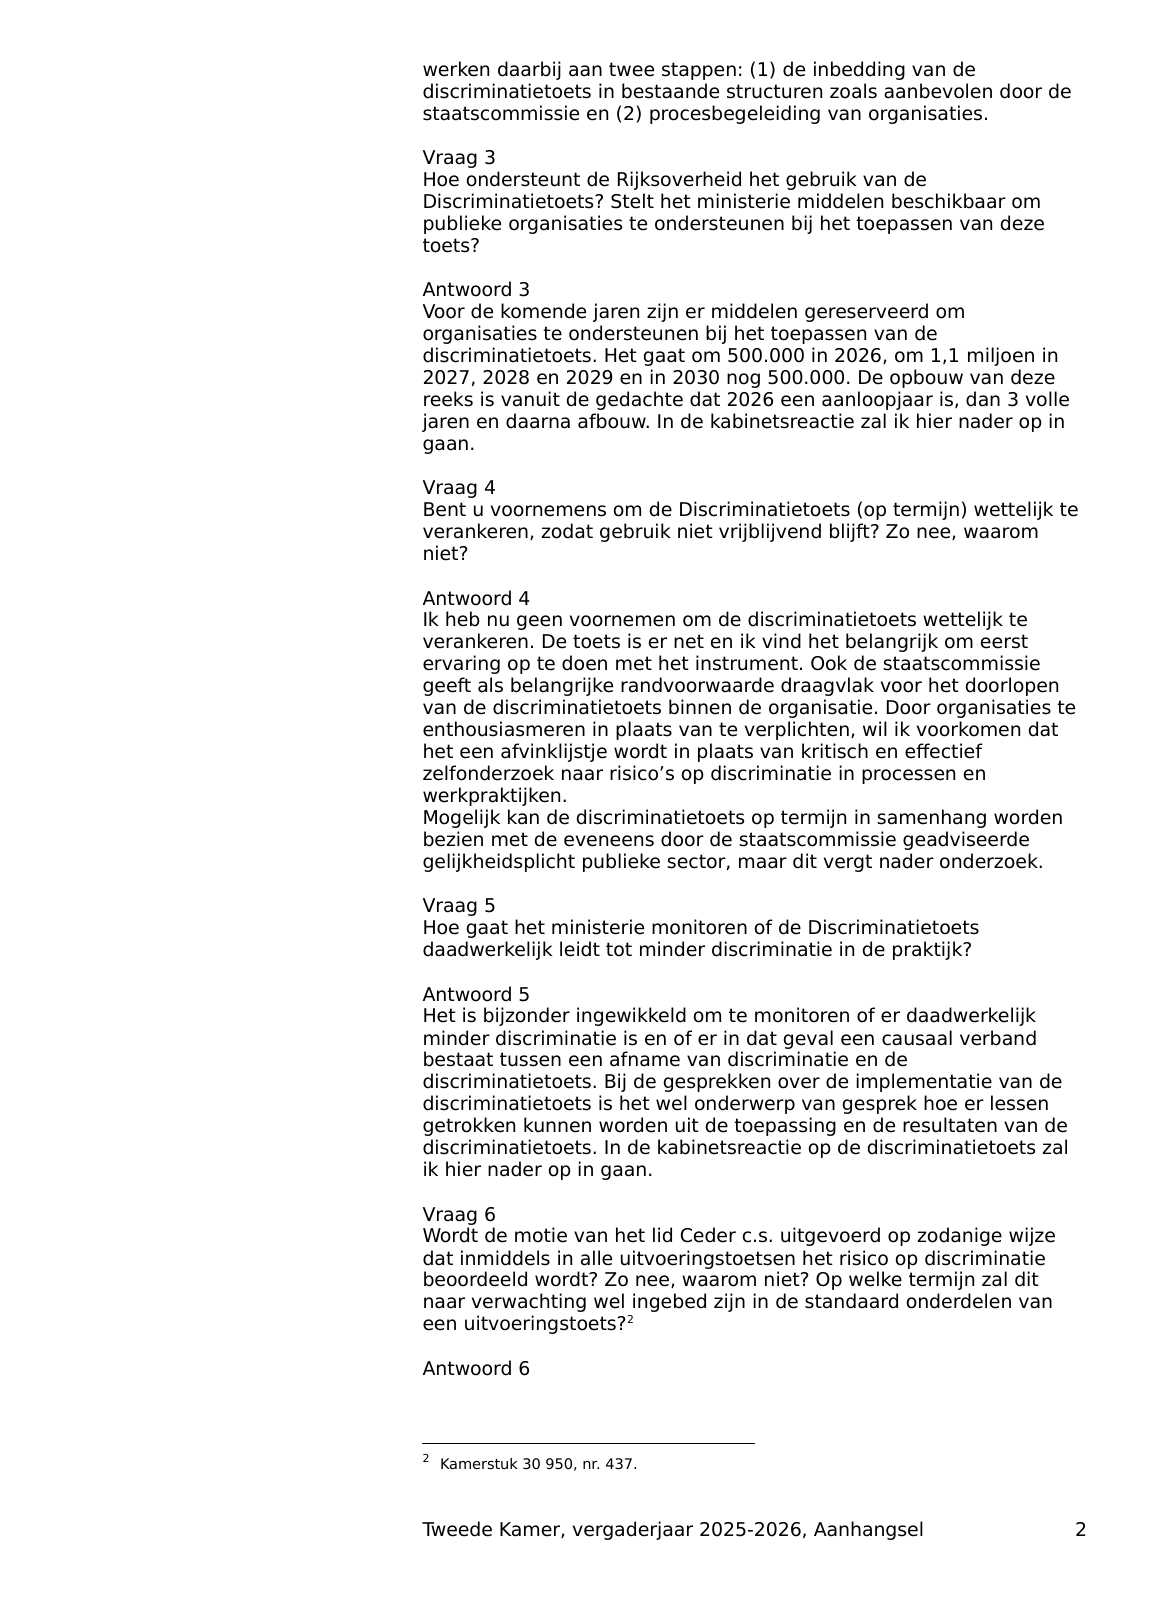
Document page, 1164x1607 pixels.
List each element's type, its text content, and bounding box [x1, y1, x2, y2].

text Antwoord 5 [422, 983, 1087, 1005]
text Bent u voornemens om de Discriminatietoets (op termijn) wettelijk te verankeren, zodat gebruik niet vrijblijvend blijft? Zo nee, waarom niet? [422, 499, 1087, 565]
text Hoe gaat het ministerie monitoren of de Discriminatietoets daadwerkelijk leidt tot minder discriminatie in de praktijk? [422, 917, 1087, 961]
text Vraag 6 [422, 1203, 1087, 1225]
text Het is bijzonder ingewikkeld om te monitoren of er daadwerkelijk minder discriminatie is en of er in dat geval een causaal verband bestaat tussen een afname van discriminatie en de discriminatietoets. Bij de gesprekken over de implementatie van de discriminatietoets is het wel onderwerp van gesprek hoe er lessen getrokken kunnen worden uit de toepassing en de resultaten van de discriminatietoets. In de kabinetsreactie op de discriminatietoets zal ik hier nader op in gaan. [422, 1005, 1087, 1181]
text Vraag 5 [422, 895, 1087, 917]
text Vraag 4 [422, 477, 1087, 499]
text Mogelijk kan de discriminatietoets op termijn in samenhang worden bezien met de eveneens door de staatscommissie geadviseerde gelijkheidsplicht publieke sector, maar dit vergt nader onderzoek. [422, 807, 1087, 873]
text Voor de komende jaren zijn er middelen gereserveerd om organisaties te ondersteunen bij het toepassen van de discriminatietoets. Het gaat om 500.000 in 2026, om 1,1 miljoen in 2027, 2028 en 2029 en in 2030 nog 500.000. De opbouw van deze reeks is vanuit de gedachte dat 2026 een aanloopjaar is, dan 3 volle jaren en daarna afbouw. In de kabinetsreactie zal ik hier nader op in gaan. [422, 301, 1087, 455]
text werken daarbij aan twee stappen: (1) de inbedding van de discriminatietoets in bestaande structuren zoals aanbevolen door de staatscommissie en (2) procesbegeleiding van organisaties. [422, 59, 1087, 125]
text Antwoord 4 [422, 587, 1087, 609]
text Antwoord 6 [422, 1357, 1087, 1379]
text Vraag 3 [422, 147, 1087, 169]
text Antwoord 3 [422, 279, 1087, 301]
text Kamerstuk 30 950, nr. 437. [422, 1452, 1087, 1474]
text Ik heb nu geen voornemen om de discriminatietoets wettelijk te verankeren. De toets is er net en ik vind het belangrijk om eerst ervaring op te doen met het instrument. Ook de staatscommissie geeft als belangrijke randvoorwaarde draagvlak voor het doorlopen van de discriminatietoets binnen de organisatie. Door organisaties te enthousiasmeren in plaats van te verplichten, wil ik voorkomen dat het een afvinklijstje wordt in plaats van kritisch en effectief zelfonderzoek naar risico’s op discriminatie in processen en werkpraktijken. [422, 609, 1087, 807]
text Wordt de motie van het lid Ceder c.s. uitgevoerd op zodanige wijze dat inmiddels in alle uitvoeringstoetsen het risico op discriminatie beoordeeld wordt? Zo nee, waarom niet? Op welke termijn zal dit naar verwachting wel ingebed zijn in de standaard onderdelen van een uitvoeringstoets? [422, 1225, 1087, 1335]
text Hoe ondersteunt de Rijksoverheid het gebruik van de Discriminatietoets? Stelt het ministerie middelen beschikbaar om publieke organisaties te ondersteunen bij het toepassen van deze toets? [422, 169, 1087, 257]
